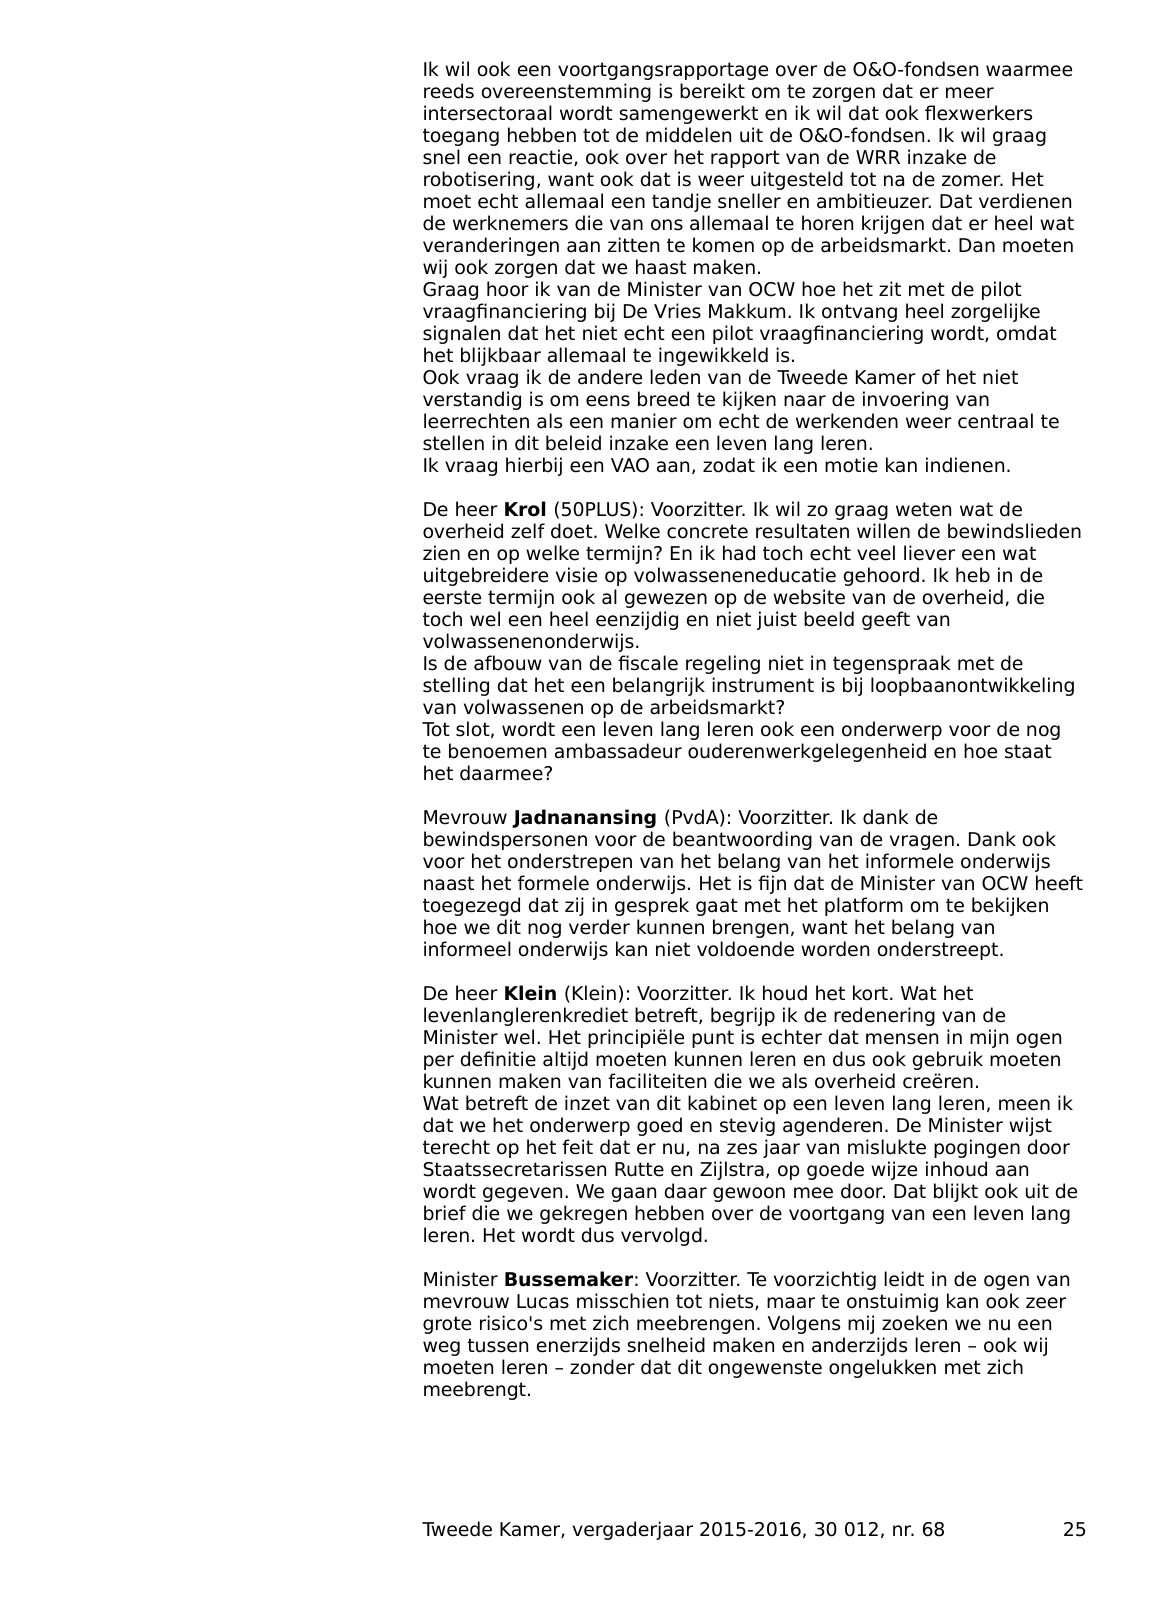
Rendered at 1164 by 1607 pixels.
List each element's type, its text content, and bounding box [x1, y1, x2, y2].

text Is de afbouw van de fiscale regeling niet in tegenspraak met de stelling dat het een belangrijk instrument is bij loopbaanontwikkeling van volwassenen op de arbeidsmarkt? [422, 653, 1087, 719]
text De heer Krol (50PLUS): Voorzitter. Ik wil zo graag weten wat de overheid zelf doet. Welke concrete resultaten willen de bewindslieden zien en op welke termijn? En ik had toch echt veel liever een wat uitgebreidere visie op volwasseneneducatie gehoord. Ik heb in de eerste termijn ook al gewezen op de website van de overheid, die toch wel een heel eenzijdig en niet juist beeld geeft van volwassenenonderwijs. [422, 499, 1087, 653]
text Graag hoor ik van de Minister van OCW hoe het zit met de pilot vraagfinanciering bij De Vries Makkum. Ik ontvang heel zorgelijke signalen dat het niet echt een pilot vraagfinanciering wordt, omdat het blijkbaar allemaal te ingewikkeld is. [422, 279, 1087, 367]
text Minister Bussemaker: Voorzitter. Te voorzichtig leidt in de ogen van mevrouw Lucas misschien tot niets, maar te onstuimig kan ook zeer grote risico's met zich meebrengen. Volgens mij zoeken we nu een weg tussen enerzijds snelheid maken en anderzijds leren – ook wij moeten leren – zonder dat dit ongewenste ongelukken met zich meebrengt. [422, 1269, 1087, 1401]
text Tot slot, wordt een leven lang leren ook een onderwerp voor de nog te benoemen ambassadeur ouderenwerkgelegenheid en hoe staat het daarmee? [422, 719, 1087, 784]
text Ik wil ook een voortgangsrapportage over de O&O-fondsen waarmee reeds overeenstemming is bereikt om te zorgen dat er meer intersectoraal wordt samengewerkt en ik wil dat ook flexwerkers toegang hebben tot de middelen uit de O&O-fondsen. Ik wil graag snel een reactie, ook over het rapport van de WRR inzake de robotisering, want ook dat is weer uitgesteld tot na de zomer. Het moet echt allemaal een tandje sneller en ambitieuzer. Dat verdienen de werknemers die van ons allemaal te horen krijgen dat er heel wat veranderingen aan zitten te komen op de arbeidsmarkt. Dan moeten wij ook zorgen dat we haast maken. [422, 59, 1087, 279]
text Wat betreft de inzet van dit kabinet op een leven lang leren, meen ik dat we het onderwerp goed en stevig agenderen. De Minister wijst terecht op het feit dat er nu, na zes jaar van mislukte pogingen door Staatssecretarissen Rutte en Zijlstra, op goede wijze inhoud aan wordt gegeven. We gaan daar gewoon mee door. Dat blijkt ook uit de brief die we gekregen hebben over de voortgang van een leven lang leren. Het wordt dus vervolgd. [422, 1093, 1087, 1247]
text Ook vraag ik de andere leden van de Tweede Kamer of het niet verstandig is om eens breed te kijken naar de invoering van leerrechten als een manier om echt de werkenden weer centraal te stellen in dit beleid inzake een leven lang leren. [422, 367, 1087, 455]
text De heer Klein (Klein): Voorzitter. Ik houd het kort. Wat het levenlanglerenkrediet betreft, begrijp ik de redenering van de Minister wel. Het principiële punt is echter dat mensen in mijn ogen per definitie altijd moeten kunnen leren en dus ook gebruik moeten kunnen maken van faciliteiten die we als overheid creëren. [422, 983, 1087, 1093]
text Ik vraag hierbij een VAO aan, zodat ik een motie kan indienen. [422, 455, 1087, 477]
text Mevrouw Jadnanansing (PvdA): Voorzitter. Ik dank de bewindspersonen voor de beantwoording van de vragen. Dank ook voor het onderstrepen van het belang van het informele onderwijs naast het formele onderwijs. Het is fijn dat de Minister van OCW heeft toegezegd dat zij in gesprek gaat met het platform om te bekijken hoe we dit nog verder kunnen brengen, want het belang van informeel onderwijs kan niet voldoende worden onderstreept. [422, 807, 1087, 961]
